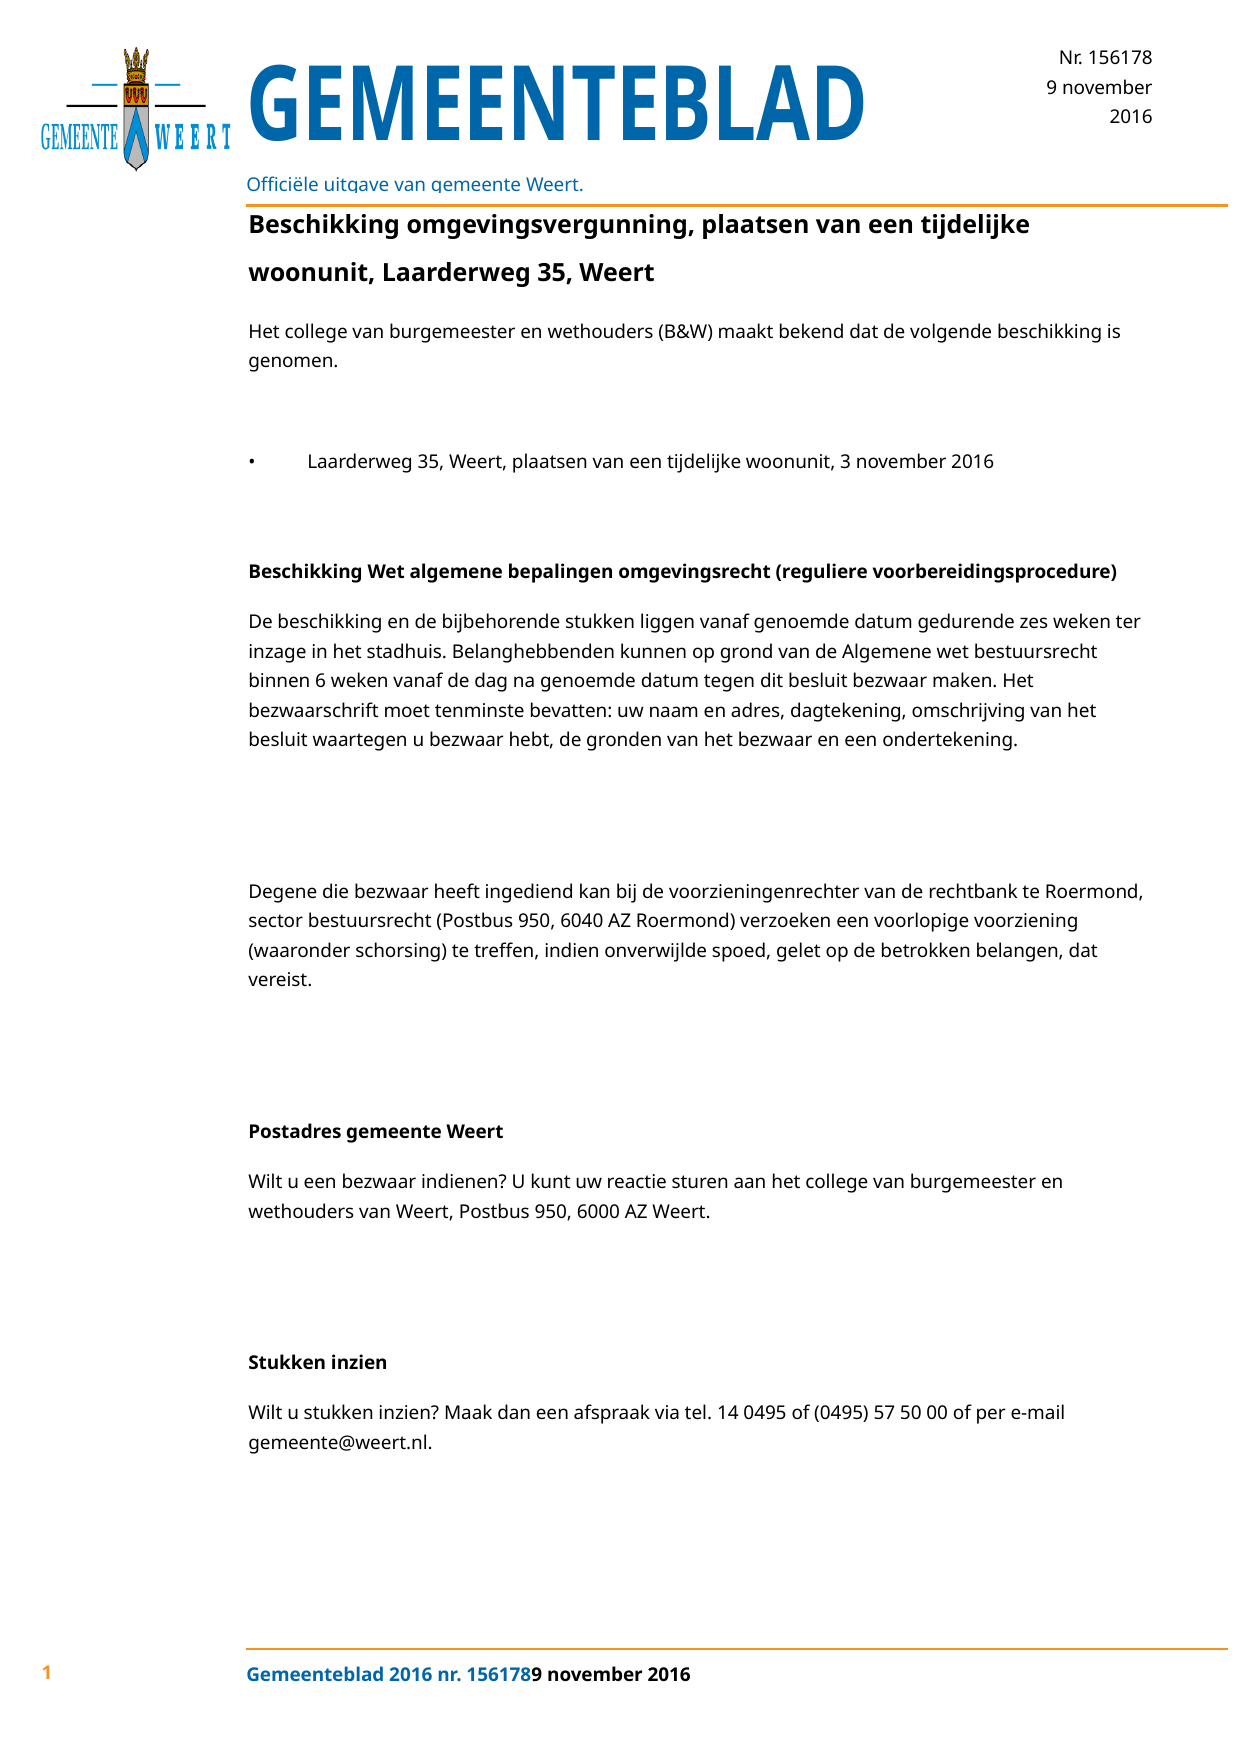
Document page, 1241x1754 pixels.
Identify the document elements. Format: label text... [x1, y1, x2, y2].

text Beschikking omgevingsvergunning, plaatsen van een tijdelijke woonunit, Laarderweg 35, Weert [248, 207, 1152, 288]
text Postadres gemeente Weert [248, 1118, 1152, 1144]
text Stukken inzien [248, 1349, 1152, 1375]
picture [41, 47, 231, 172]
text Degene die bezwaar heeft ingediend kan bij de voorzieningenrechter van de rechtbank te Roermond, sector bestuursrecht (Postbus 950, 6040 AZ Roermond) verzoeken een voorlopige voorziening (waaronder schorsing) te treffen, indien onverwijlde spoed, gelet op de betrokken belangen, dat vereist. [248, 878, 1152, 992]
list Laarderweg 35, Weert, plaatsen van een tijdelijke woonunit, 3 november 2016 [248, 448, 1152, 474]
text De beschikking en de bijbehorende stukken liggen vanaf genoemde datum gedurende zes weken ter inzage in het stadhuis. Belanghebbenden kunnen op grond van de Algemene wet bestuursrecht binnen 6 weken vanaf de dag na genoemde datum tegen dit besluit bezwaar maken. Het bezwaarschrift moet tenminste bevatten: uw naam en adres, dagtekening, omschrijving van het besluit waartegen u bezwaar hebt, de gronden van het bezwaar en een ondertekening. [248, 608, 1152, 752]
text Wilt u stukken inzien? Maak dan een afspraak via tel. 14 0495 of (0495) 57 50 00 of per e-mail gemeente@weert.nl. [248, 1399, 1152, 1455]
text Het college van burgemeester en wethouders (B&W) maakt bekend dat de volgende beschikking is genomen. [248, 318, 1152, 373]
text Beschikking Wet algemene bepalingen omgevingsrecht (reguliere voorbereidingsprocedure) [248, 558, 1152, 584]
text Wilt u een bezwaar indienen? U kunt uw reactie sturen aan het college van burgemeester en wethouders van Weert, Postbus 950, 6000 AZ Weert. [248, 1168, 1152, 1224]
